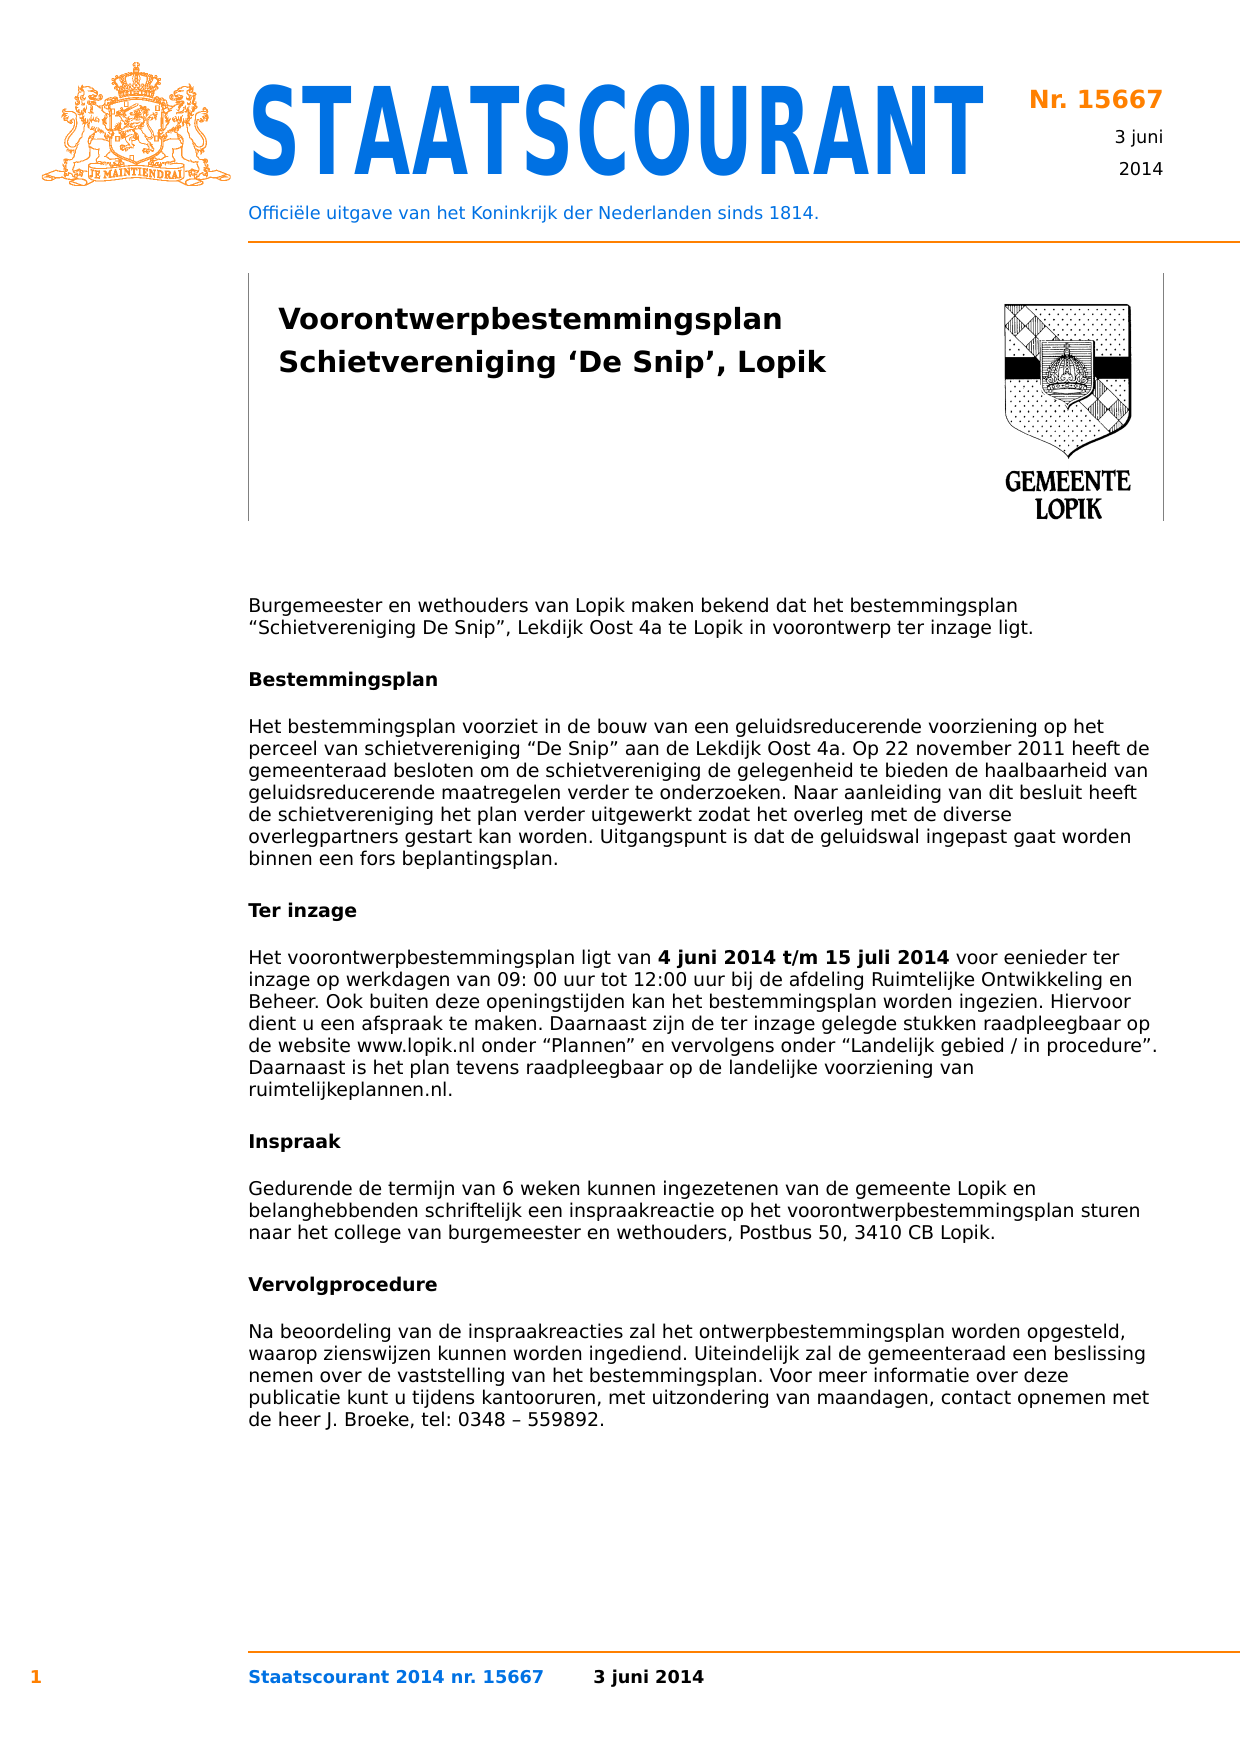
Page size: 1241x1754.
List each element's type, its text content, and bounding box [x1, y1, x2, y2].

subtitle Bestemmingsplan [248, 669, 1163, 691]
subtitle Vervolgprocedure [248, 1274, 1163, 1296]
subtitle Inspraak [248, 1131, 1163, 1153]
table_cell 2014 [998, 153, 1240, 203]
table_header [25, 62, 248, 241]
table_header STAATSCOURANT [248, 62, 998, 203]
text Het bestemmingsplan voorziet in de bouw van een geluidsreducerende voorziening op het perceel van schietvereniging “De Snip” aan de Lekdijk Oost 4a. Op 22 november 2011 heeft de gemeenteraad besloten om de schietvereniging de gelegenheid te bieden de haalbaarheid van geluidsreducerende maatregelen verder te onderzoeken. Naar aanleiding van dit besluit heeft de schietvereniging het plan verder uitgewerkt zodat het overleg met de diverse overlegpartners gestart kan worden. Uitgangspunt is dat de geluidswal ingepast gaat worden binnen een fors beplantingsplan. [248, 716, 1163, 870]
table_header Nr. 15667 [998, 62, 1240, 121]
subtitle Voorontwerpbestemmingsplan Schietvereniging ‘De Snip’, Lopik [249, 273, 1163, 521]
table_cell 3 juni [998, 121, 1240, 153]
text Het voorontwerpbestemmingsplan ligt van 4 juni 2014 t/m 15 juli 2014 voor eenieder ter inzage op werkdagen van 09: 00 uur tot 12:00 uur bij de afdeling Ruimtelijke Ontwikkeling en Beheer. Ook buiten deze openingstijden kan het bestemmingsplan worden ingezien. Hiervoor dient u een afspraak te maken. Daarnaast zijn de ter inzage gelegde stukken raadpleegbaar op de website www.lopik.nl onder “Plannen” en vervolgens onder “Landelijk gebied / in procedure”. Daarnaast is het plan tevens raadpleegbaar op de landelijke voorziening van ruimtelijkeplannen.nl. [248, 947, 1163, 1101]
text Gedurende de termijn van 6 weken kunnen ingezetenen van de gemeente Lopik en belanghebbenden schriftelijk een inspraakreactie op het voorontwerpbestemmingsplan sturen naar het college van burgemeester en wethouders, Postbus 50, 3410 CB Lopik. [248, 1178, 1163, 1244]
subtitle Ter inzage [248, 900, 1163, 922]
text Burgemeester en wethouders van Lopik maken bekend dat het bestemmingsplan “Schietvereniging De Snip”, Lekdijk Oost 4a te Lopik in voorontwerp ter inzage ligt. [248, 595, 1163, 639]
table_cell Officiële uitgave van het Koninkrijk der Nederlanden sinds 1814. [248, 203, 1240, 241]
picture [1003, 302, 1134, 521]
picture [41, 62, 231, 186]
text Na beoordeling van de inspraakreacties zal het ontwerpbestemmingsplan worden opgesteld, waarop zienswijzen kunnen worden ingediend. Uiteindelijk zal de gemeenteraad een beslissing nemen over de vaststelling van het bestemmingsplan. Voor meer informatie over deze publicatie kunt u tijdens kantooruren, met uitzondering van maandagen, contact opnemen met de heer J. Broeke, tel: 0348 – 559892. [248, 1321, 1163, 1431]
